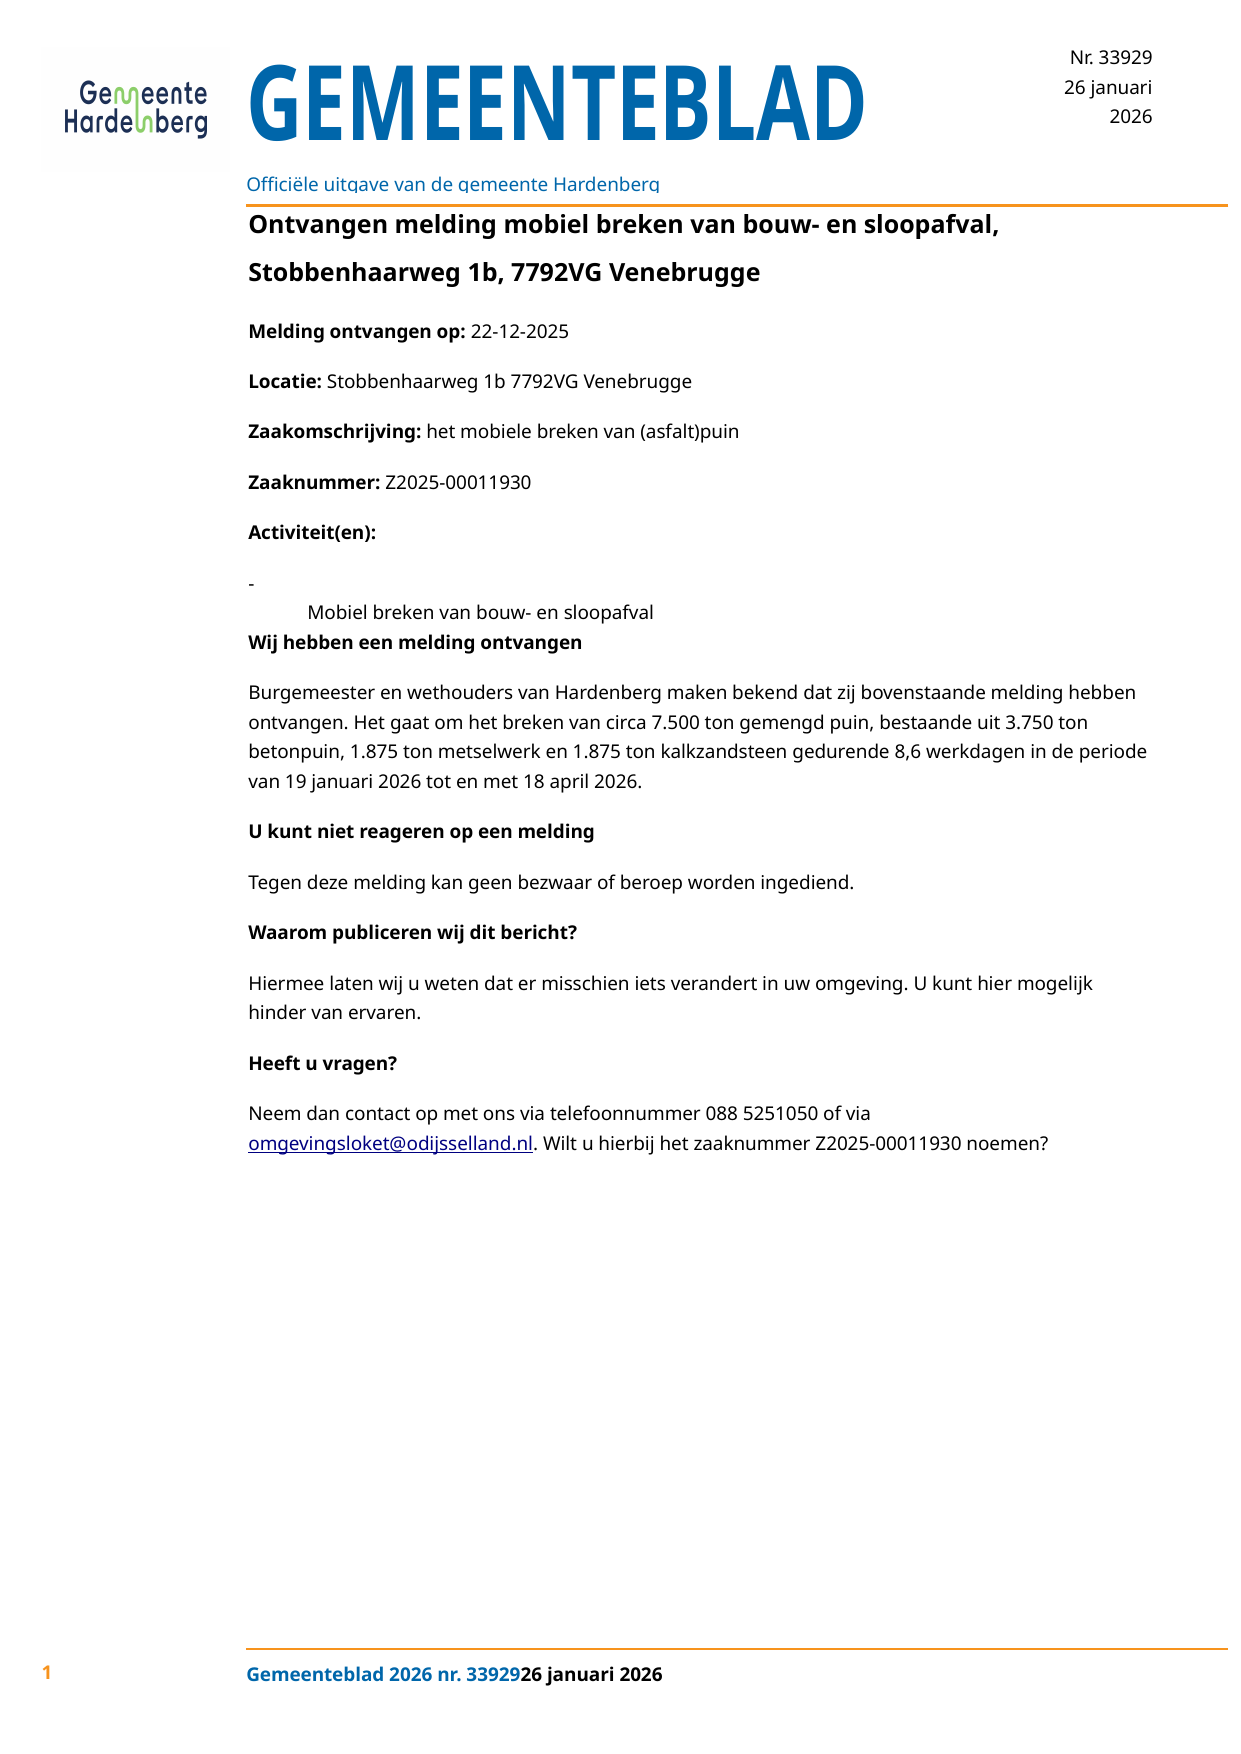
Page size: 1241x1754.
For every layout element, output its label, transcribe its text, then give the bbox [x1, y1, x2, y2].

text Neem dan contact op met ons via telefoonnummer 088 5251050 of via omgevingsloket@odijsselland.nl. Wilt u hierbij het zaaknummer Z2025-00011930 noemen? [248, 1100, 1152, 1156]
text U kunt niet reageren op een melding [248, 819, 1152, 844]
text Hiermee laten wij u weten dat er misschien iets verandert in uw omgeving. U kunt hier mogelijk hinder van ervaren. [248, 970, 1152, 1025]
list Mobiel breken van bouw- en sloopafval [248, 599, 1152, 625]
text Activiteit(en): [248, 519, 1152, 545]
text Wij hebben een melding ontvangen [248, 629, 1152, 655]
text Tegen deze melding kan geen bezwaar of beroep worden ingediend. [248, 869, 1152, 895]
text Waarom publiceren wij dit bericht? [248, 919, 1152, 945]
text Burgemeester en wethouders van Hardenberg maken bekend dat zij bovenstaande melding hebben ontvangen. Het gaat om het breken van circa 7.500 ton gemengd puin, bestaande uit 3.750 ton betonpuin, 1.875 ton metselwerk en 1.875 ton kalkzandsteen gedurende 8,6 werkdagen in de periode van 19 januari 2026 tot en met 18 april 2026. [248, 679, 1152, 794]
text Zaakomschrijving: het mobiele breken van (asfalt)puin [248, 419, 1152, 444]
text Zaaknummer: Z2025-00011930 [248, 469, 1152, 495]
text Melding ontvangen op: 22-12-2025 [248, 318, 1152, 344]
picture [41, 47, 231, 172]
text Locatie: Stobbenhaarweg 1b 7792VG Venebrugge [248, 368, 1152, 394]
text Heeft u vragen? [248, 1050, 1152, 1076]
text Ontvangen melding mobiel breken van bouw- en sloopafval, Stobbenhaarweg 1b, 7792VG Venebrugge [248, 207, 1152, 288]
